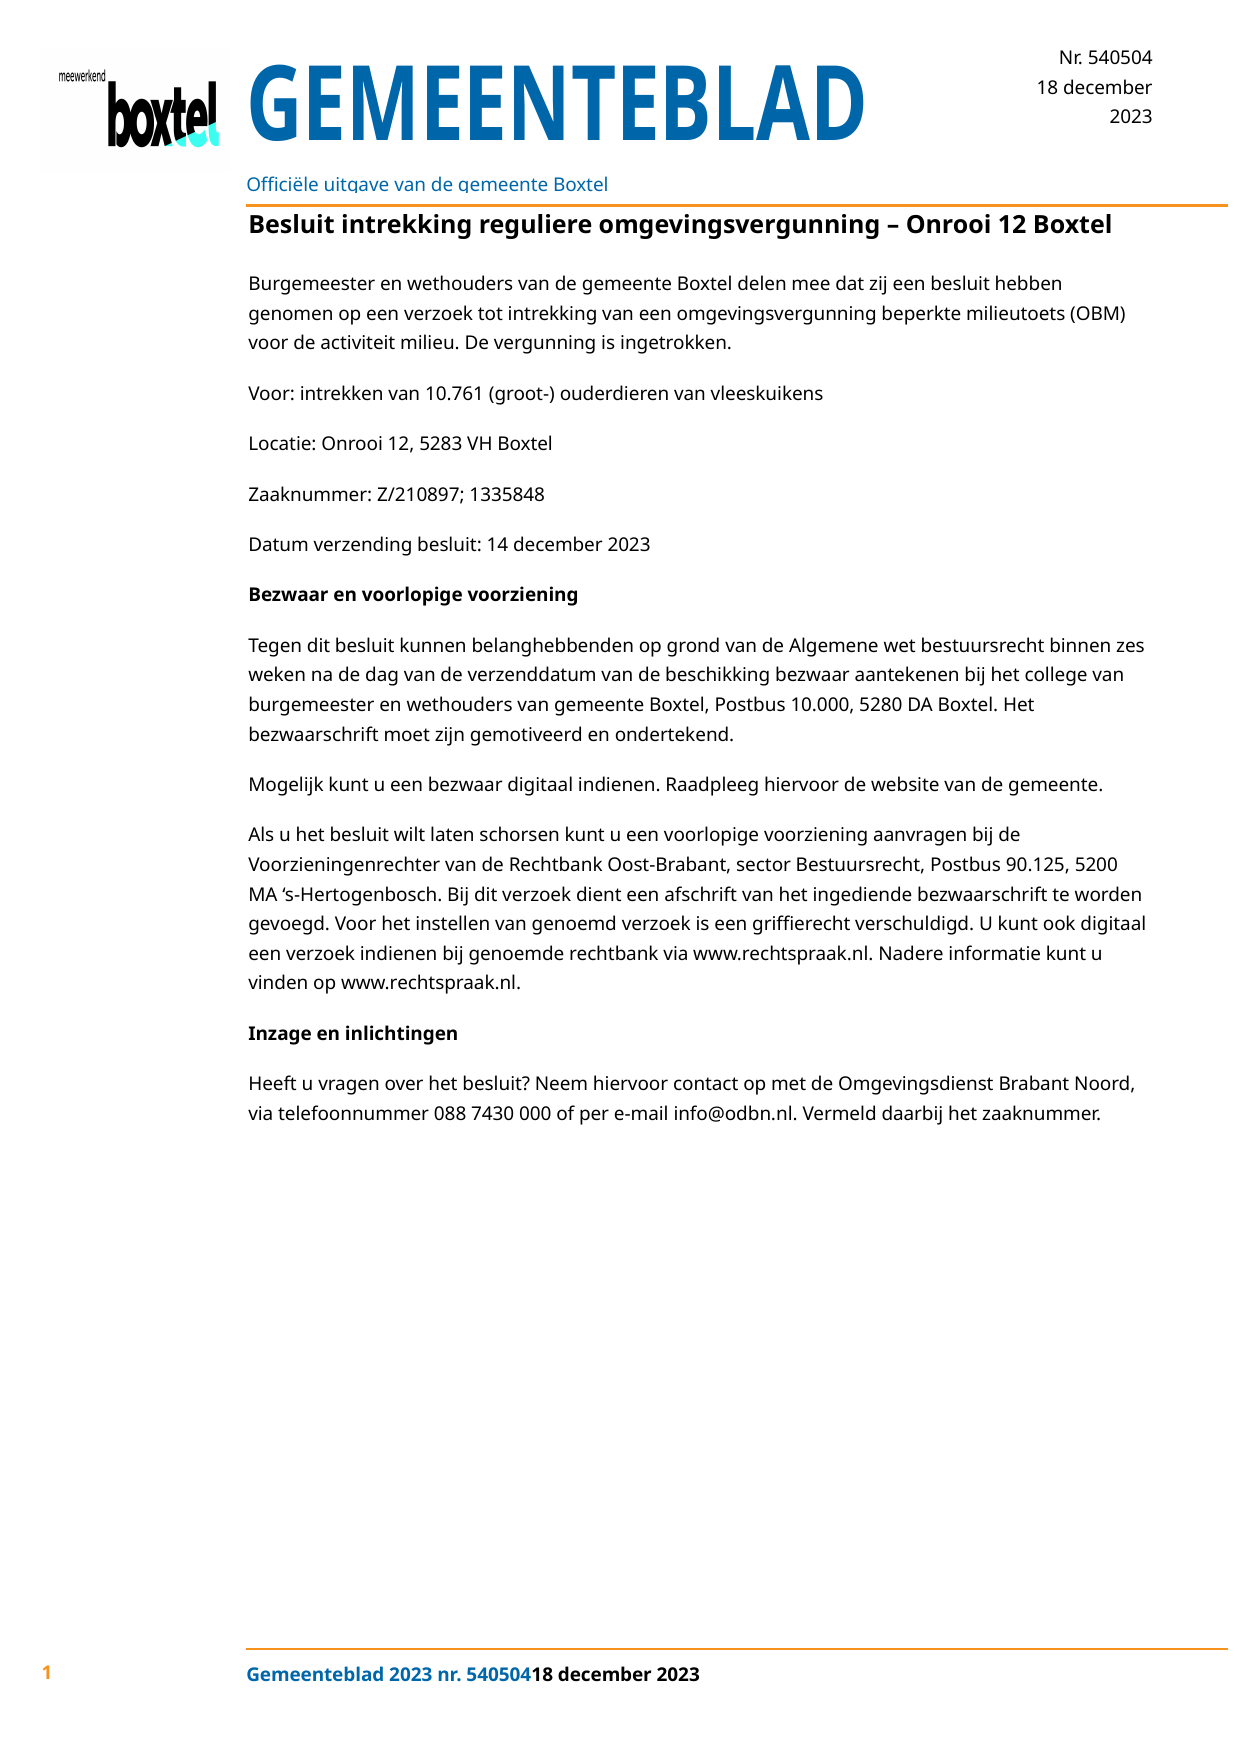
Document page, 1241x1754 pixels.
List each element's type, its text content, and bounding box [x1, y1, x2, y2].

text Bezwaar en voorlopige voorziening [248, 582, 1152, 607]
text Als u het besluit wilt laten schorsen kunt u een voorlopige voorziening aanvragen bij de Voorzieningenrechter van de Rechtbank Oost-Brabant, sector Bestuursrecht, Postbus 90.125, 5200 MA ‘s-Hertogenbosch. Bij dit verzoek dient een afschrift van het ingediende bezwaarschrift te worden gevoegd. Voor het instellen van genoemd verzoek is een griffierecht verschuldigd. U kunt ook digitaal een verzoek indienen bij genoemde rechtbank via www.rechtspraak.nl. Nadere informatie kunt u vinden op www.rechtspraak.nl. [248, 822, 1152, 995]
picture [41, 47, 231, 172]
text Zaaknummer: Z/210897; 1335848 [248, 481, 1152, 506]
text Heeft u vragen over het besluit? Neem hiervoor contact op met de Omgevingsdienst Brabant Noord, via telefoonnummer 088 7430 000 of per e-mail info@odbn.nl. Vermeld daarbij het zaaknummer. [248, 1070, 1152, 1126]
text Locatie: Onrooi 12, 5283 VH Boxtel [248, 430, 1152, 456]
text Tegen dit besluit kunnen belanghebbenden op grond van de Algemene wet bestuursrecht binnen zes weken na de dag van de verzenddatum van de beschikking bezwaar aantekenen bij het college van burgemeester en wethouders van gemeente Boxtel, Postbus 10.000, 5280 DA Boxtel. Het bezwaarschrift moet zijn gemotiveerd en ondertekend. [248, 632, 1152, 746]
text Besluit intrekking reguliere omgevingsvergunning – Onrooi 12 Boxtel [248, 207, 1152, 241]
text Mogelijk kunt u een bezwaar digitaal indienen. Raadpleeg hiervoor de website van de gemeente. [248, 771, 1152, 797]
text Datum verzending besluit: 14 december 2023 [248, 531, 1152, 557]
text Burgemeester en wethouders van de gemeente Boxtel delen mee dat zij een besluit hebben genomen op een verzoek tot intrekking van een omgevingsvergunning beperkte milieutoets (OBM) voor de activiteit milieu. De vergunning is ingetrokken. [248, 270, 1152, 355]
text Inzage en inlichtingen [248, 1020, 1152, 1046]
text Voor: intrekken van 10.761 (groot-) ouderdieren van vleeskuikens [248, 380, 1152, 406]
